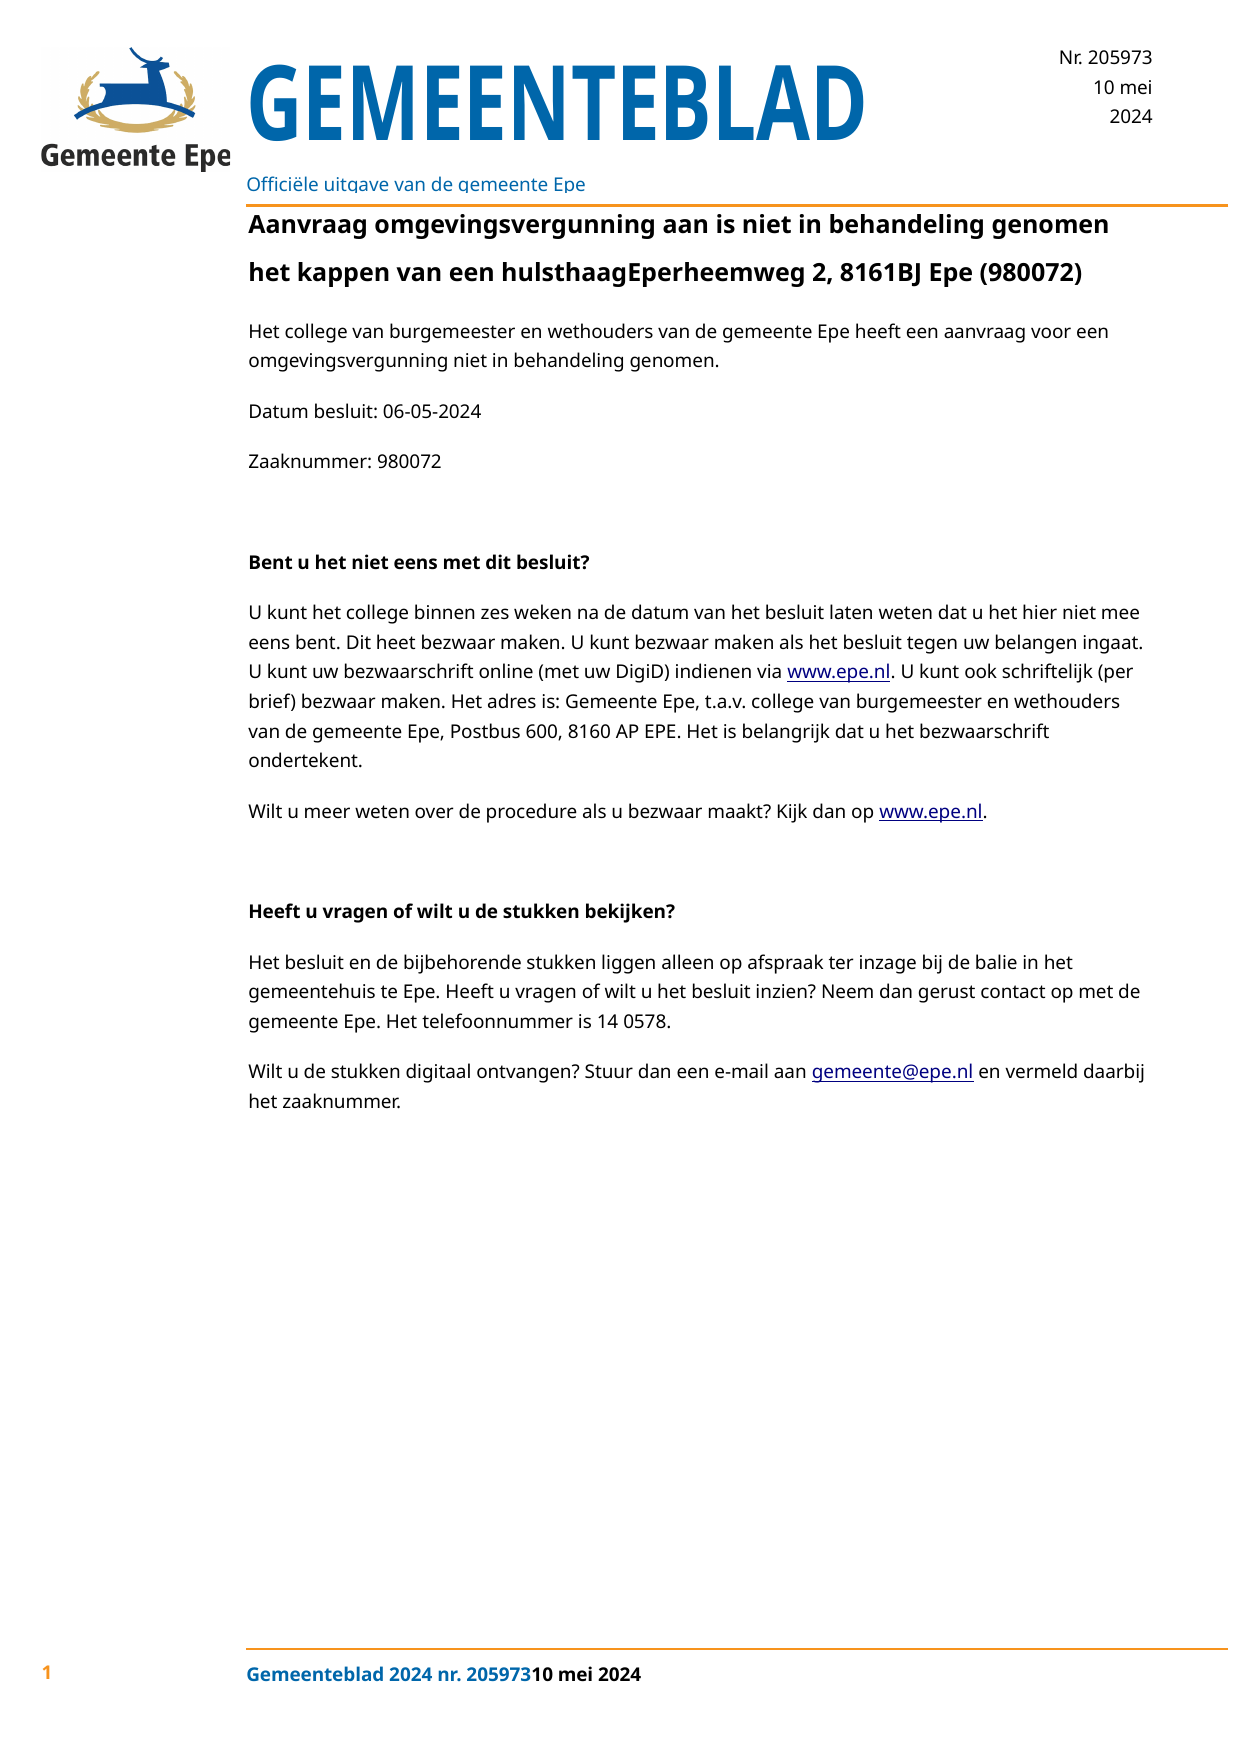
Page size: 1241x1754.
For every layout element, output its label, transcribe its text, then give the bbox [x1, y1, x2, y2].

text U kunt het college binnen zes weken na de datum van het besluit laten weten dat u het hier niet mee eens bent. Dit heet bezwaar maken. U kunt bezwaar maken als het besluit tegen uw belangen ingaat. U kunt uw bezwaarschrift online (met uw DigiD) indienen via www.epe.nl. U kunt ook schriftelijk (per brief) bezwaar maken. Het adres is: Gemeente Epe, t.a.v. college van burgemeester en wethouders van de gemeente Epe, Postbus 600, 8160 AP EPE. Het is belangrijk dat u het bezwaarschrift ondertekent. [248, 599, 1152, 773]
picture [41, 47, 231, 172]
text Bent u het niet eens met dit besluit? [248, 549, 1152, 575]
text Datum besluit: 06-05-2024 [248, 398, 1152, 424]
text Zaaknummer: 980072 [248, 448, 1152, 474]
text Wilt u de stukken digitaal ontvangen? Stuur dan een e-mail aan gemeente@epe.nl en vermeld daarbij het zaaknummer. [248, 1059, 1152, 1114]
text Wilt u meer weten over de procedure als u bezwaar maakt? Kijk dan op www.epe.nl. [248, 798, 1152, 824]
text Heeft u vragen of wilt u de stukken bekijken? [248, 899, 1152, 924]
text Het college van burgemeester en wethouders van de gemeente Epe heeft een aanvraag voor een omgevingsvergunning niet in behandeling genomen. [248, 318, 1152, 373]
text Het besluit en de bijbehorende stukken liggen alleen op afspraak ter inzage bij de balie in het gemeentehuis te Epe. Heeft u vragen of wilt u het besluit inzien? Neem dan gerust contact op met de gemeente Epe. Het telefoonnummer is 14 0578. [248, 949, 1152, 1034]
text Aanvraag omgevingsvergunning aan is niet in behandeling genomen het kappen van een hulsthaagEperheemweg 2, 8161BJ Epe (980072) [248, 207, 1152, 288]
